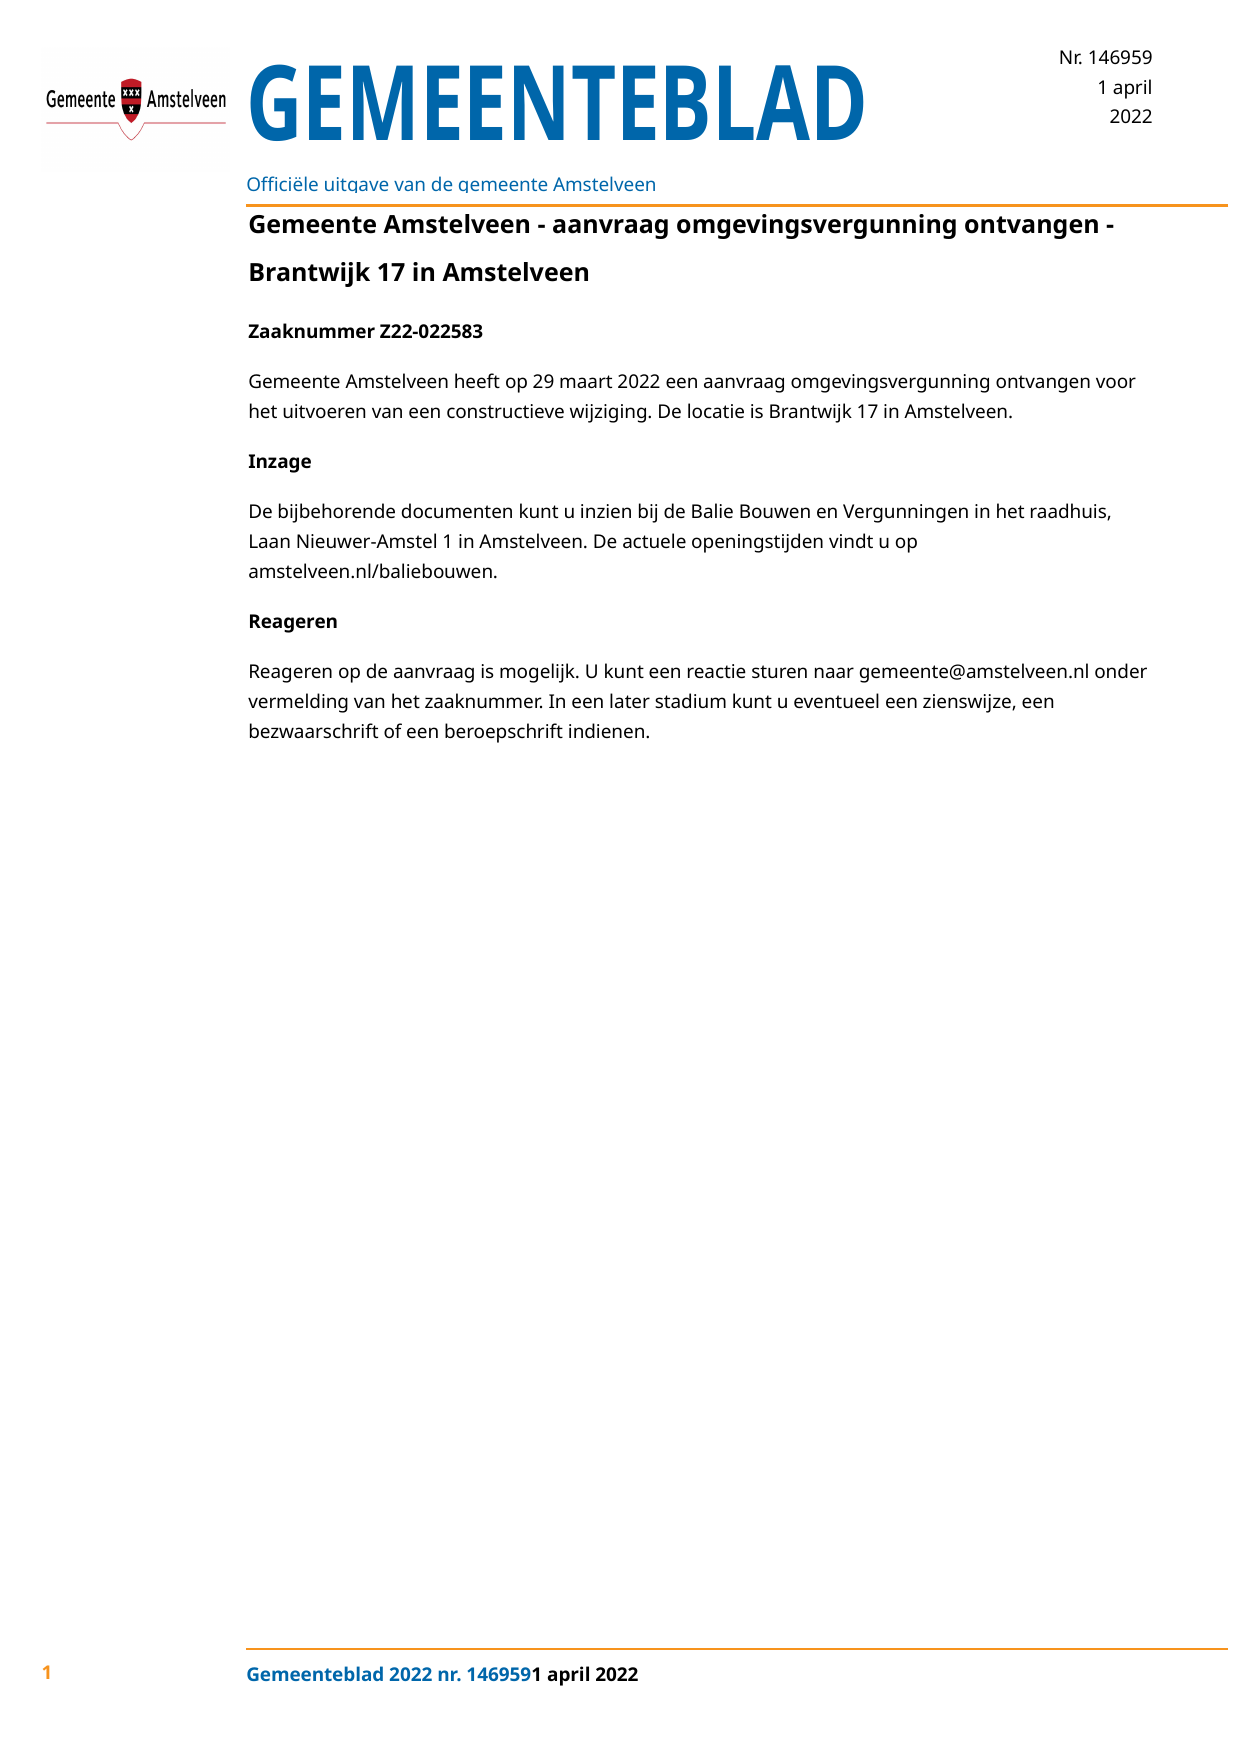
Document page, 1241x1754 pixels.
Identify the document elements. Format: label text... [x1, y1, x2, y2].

text Zaaknummer Z22-022583 [248, 318, 1152, 344]
picture [41, 47, 231, 172]
text Reageren [248, 608, 1152, 634]
text Inzage [248, 448, 1152, 474]
text De bijbehorende documenten kunt u inzien bij de Balie Bouwen en Vergunningen in het raadhuis, Laan Nieuwer-Amstel 1 in Amstelveen. De actuele openingstijden vindt u op amstelveen.nl/baliebouwen. [248, 499, 1152, 584]
text Gemeente Amstelveen heeft op 29 maart 2022 een aanvraag omgevingsvergunning ontvangen voor het uitvoeren van een constructieve wijziging. De locatie is Brantwijk 17 in Amstelveen. [248, 368, 1152, 424]
text Reageren op de aanvraag is mogelijk. U kunt een reactie sturen naar gemeente@amstelveen.nl onder vermelding van het zaaknummer. In een later stadium kunt u eventueel een zienswijze, een bezwaarschrift of een beroepschrift indienen. [248, 659, 1152, 744]
text Gemeente Amstelveen - aanvraag omgevingsvergunning ontvangen - Brantwijk 17 in Amstelveen [248, 207, 1152, 288]
